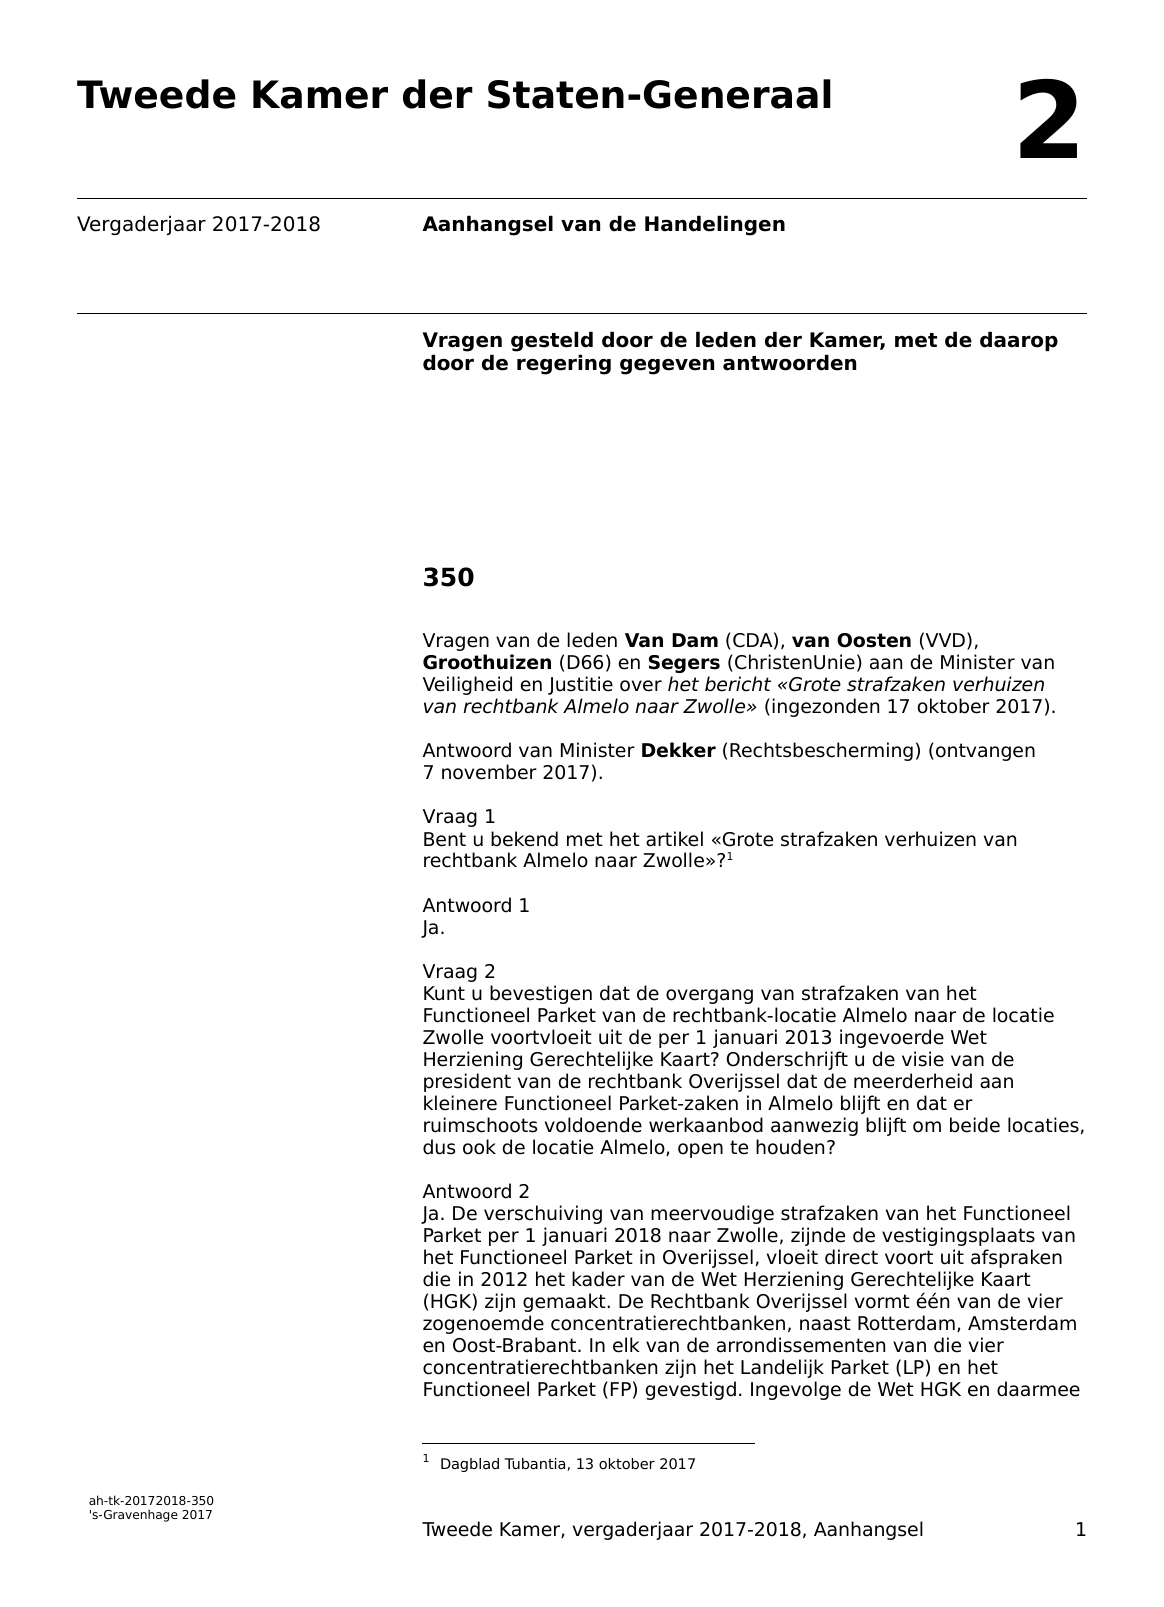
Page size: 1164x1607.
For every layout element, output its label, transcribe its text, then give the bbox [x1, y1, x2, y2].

table_header 2 [886, 59, 1087, 198]
text Vragen van de leden Van Dam (CDA), van Oosten (VVD), Groothuizen (D66) en Segers (ChristenUnie) aan de Minister van Veiligheid en Justitie over het bericht «Grote strafzaken verhuizen van rechtbank Almelo naar Zwolle» (ingezonden 17 oktober 2017). [422, 630, 1087, 718]
table_cell Aanhangsel van de Handelingen [422, 199, 1087, 313]
text Dagblad Tubantia, 13 oktober 2017 [422, 1452, 1087, 1474]
text 's-Gravenhage 2017 [88, 1508, 323, 1522]
text Antwoord 2 [422, 1181, 1087, 1203]
text Vraag 1 [422, 806, 1087, 828]
text 350 [422, 563, 1087, 592]
text Antwoord 1 [422, 894, 1087, 917]
text Antwoord van Minister Dekker (Rechtsbescherming) (ontvangen 7 november 2017). [422, 740, 1087, 784]
table_cell [77, 314, 422, 375]
text Ja. [422, 917, 1087, 938]
text Vraag 2 [422, 961, 1087, 983]
text Kunt u bevestigen dat de overgang van strafzaken van het Functioneel Parket van de rechtbank-locatie Almelo naar de locatie Zwolle voortvloeit uit de per 1 januari 2013 ingevoerde Wet Herziening Gerechtelijke Kaart? Onderschrijft u de visie van de president van de rechtbank Overijssel dat de meerderheid aan kleinere Functioneel Parket-zaken in Almelo blijft en dat er ruimschoots voldoende werkaanbod aanwezig blijft om beide locaties, dus ook de locatie Almelo, open te houden? [422, 983, 1087, 1158]
text Ja. De verschuiving van meervoudige strafzaken van het Functioneel Parket per 1 januari 2018 naar Zwolle, zijnde de vestigingsplaats van het Functioneel Parket in Overijssel, vloeit direct voort uit afspraken die in 2012 het kader van de Wet Herziening Gerechtelijke Kaart (HGK) zijn gemaakt. De Rechtbank Overijssel vormt één van de vier zogenoemde concentratierechtbanken, naast Rotterdam, Amsterdam en Oost-Brabant. In elk van de arrondissementen van die vier concentratierechtbanken zijn het Landelijk Parket (LP) en het Functioneel Parket (FP) gevestigd. Ingevolge de Wet HGK en daarmee [422, 1203, 1087, 1401]
text Bent u bekend met het artikel «Grote strafzaken verhuizen van rechtbank Almelo naar Zwolle»? [422, 828, 1087, 872]
table_cell Vragen gesteld door de leden der Kamer, met de daarop door de regering gegeven antwoorden [422, 314, 1087, 375]
table_cell Vergaderjaar 2017-2018 [77, 199, 422, 313]
text ah-tk-20172018-350 [88, 1494, 323, 1508]
table_header Tweede Kamer der Staten-Generaal [77, 59, 886, 198]
